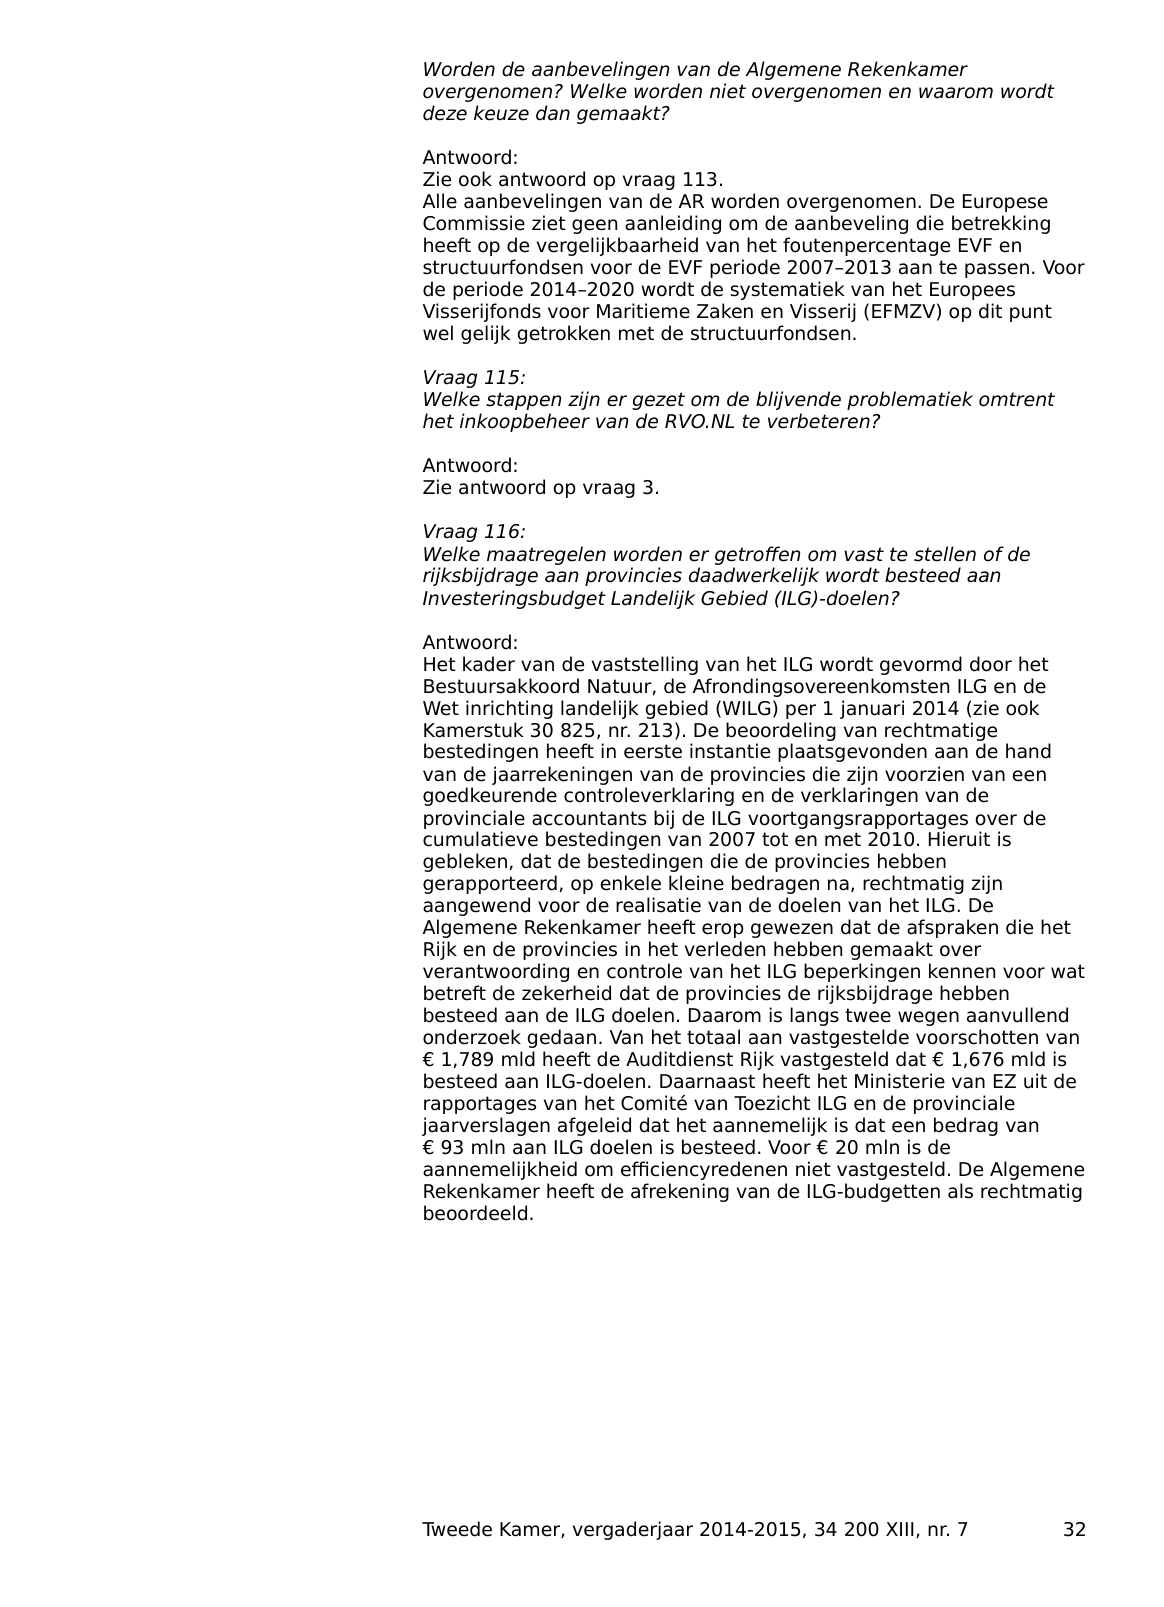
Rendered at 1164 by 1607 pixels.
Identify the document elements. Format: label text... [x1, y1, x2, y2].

text Vraag 116: [422, 521, 1087, 543]
text Het kader van de vaststelling van het ILG wordt gevormd door het Bestuursakkoord Natuur, de Afrondingsovereenkomsten ILG en de Wet inrichting landelijk gebied (WILG) per 1 januari 2014 (zie ook Kamerstuk 30 825, nr. 213). De beoordeling van rechtmatige bestedingen heeft in eerste instantie plaatsgevonden aan de hand van de jaarrekeningen van de provincies die zijn voorzien van een goedkeurende controleverklaring en de verklaringen van de provinciale accountants bij de ILG voortgangsrapportages over de cumulatieve bestedingen van 2007 tot en met 2010. Hieruit is gebleken, dat de bestedingen die de provincies hebben gerapporteerd, op enkele kleine bedragen na, rechtmatig zijn aangewend voor de realisatie van de doelen van het ILG. De Algemene Rekenkamer heeft erop gewezen dat de afspraken die het Rijk en de provincies in het verleden hebben gemaakt over verantwoording en controle van het ILG beperkingen kennen voor wat betreft de zekerheid dat de provincies de rijksbijdrage hebben besteed aan de ILG doelen. Daarom is langs twee wegen aanvullend onderzoek gedaan. Van het totaal aan vastgestelde voorschotten van € 1,789 mld heeft de Auditdienst Rijk vastgesteld dat € 1,676 mld is besteed aan ILG-doelen. Daarnaast heeft het Ministerie van EZ uit de rapportages van het Comité van Toezicht ILG en de provinciale jaarverslagen afgeleid dat het aannemelijk is dat een bedrag van € 93 mln aan ILG doelen is besteed. Voor € 20 mln is de aannemelijkheid om efficiencyredenen niet vastgesteld. De Algemene Rekenkamer heeft de afrekening van de ILG-budgetten als rechtmatig beoordeeld. [422, 653, 1087, 1225]
text Welke maatregelen worden er getroffen om vast te stellen of de rijksbijdrage aan provincies daadwerkelijk wordt besteed aan Investeringsbudget Landelijk Gebied (ILG)-doelen? [422, 543, 1087, 609]
text Welke stappen zijn er gezet om de blijvende problematiek omtrent het inkoopbeheer van de RVO.NL te verbeteren? [422, 389, 1087, 433]
text Zie antwoord op vraag 3. [422, 477, 1087, 499]
text Antwoord: [422, 147, 1087, 169]
text Antwoord: [422, 632, 1087, 653]
text Vraag 115: [422, 367, 1087, 389]
text Worden de aanbevelingen van de Algemene Rekenkamer overgenomen? Welke worden niet overgenomen en waarom wordt deze keuze dan gemaakt? [422, 59, 1087, 125]
text Alle aanbevelingen van de AR worden overgenomen. De Europese Commissie ziet geen aanleiding om de aanbeveling die betrekking heeft op de vergelijkbaarheid van het foutenpercentage EVF en structuurfondsen voor de EVF periode 2007–2013 aan te passen. Voor de periode 2014–2020 wordt de systematiek van het Europees Visserijfonds voor Maritieme Zaken en Visserij (EFMZV) op dit punt wel gelijk getrokken met de structuurfondsen. [422, 191, 1087, 345]
text Zie ook antwoord op vraag 113. [422, 169, 1087, 191]
text Antwoord: [422, 455, 1087, 477]
